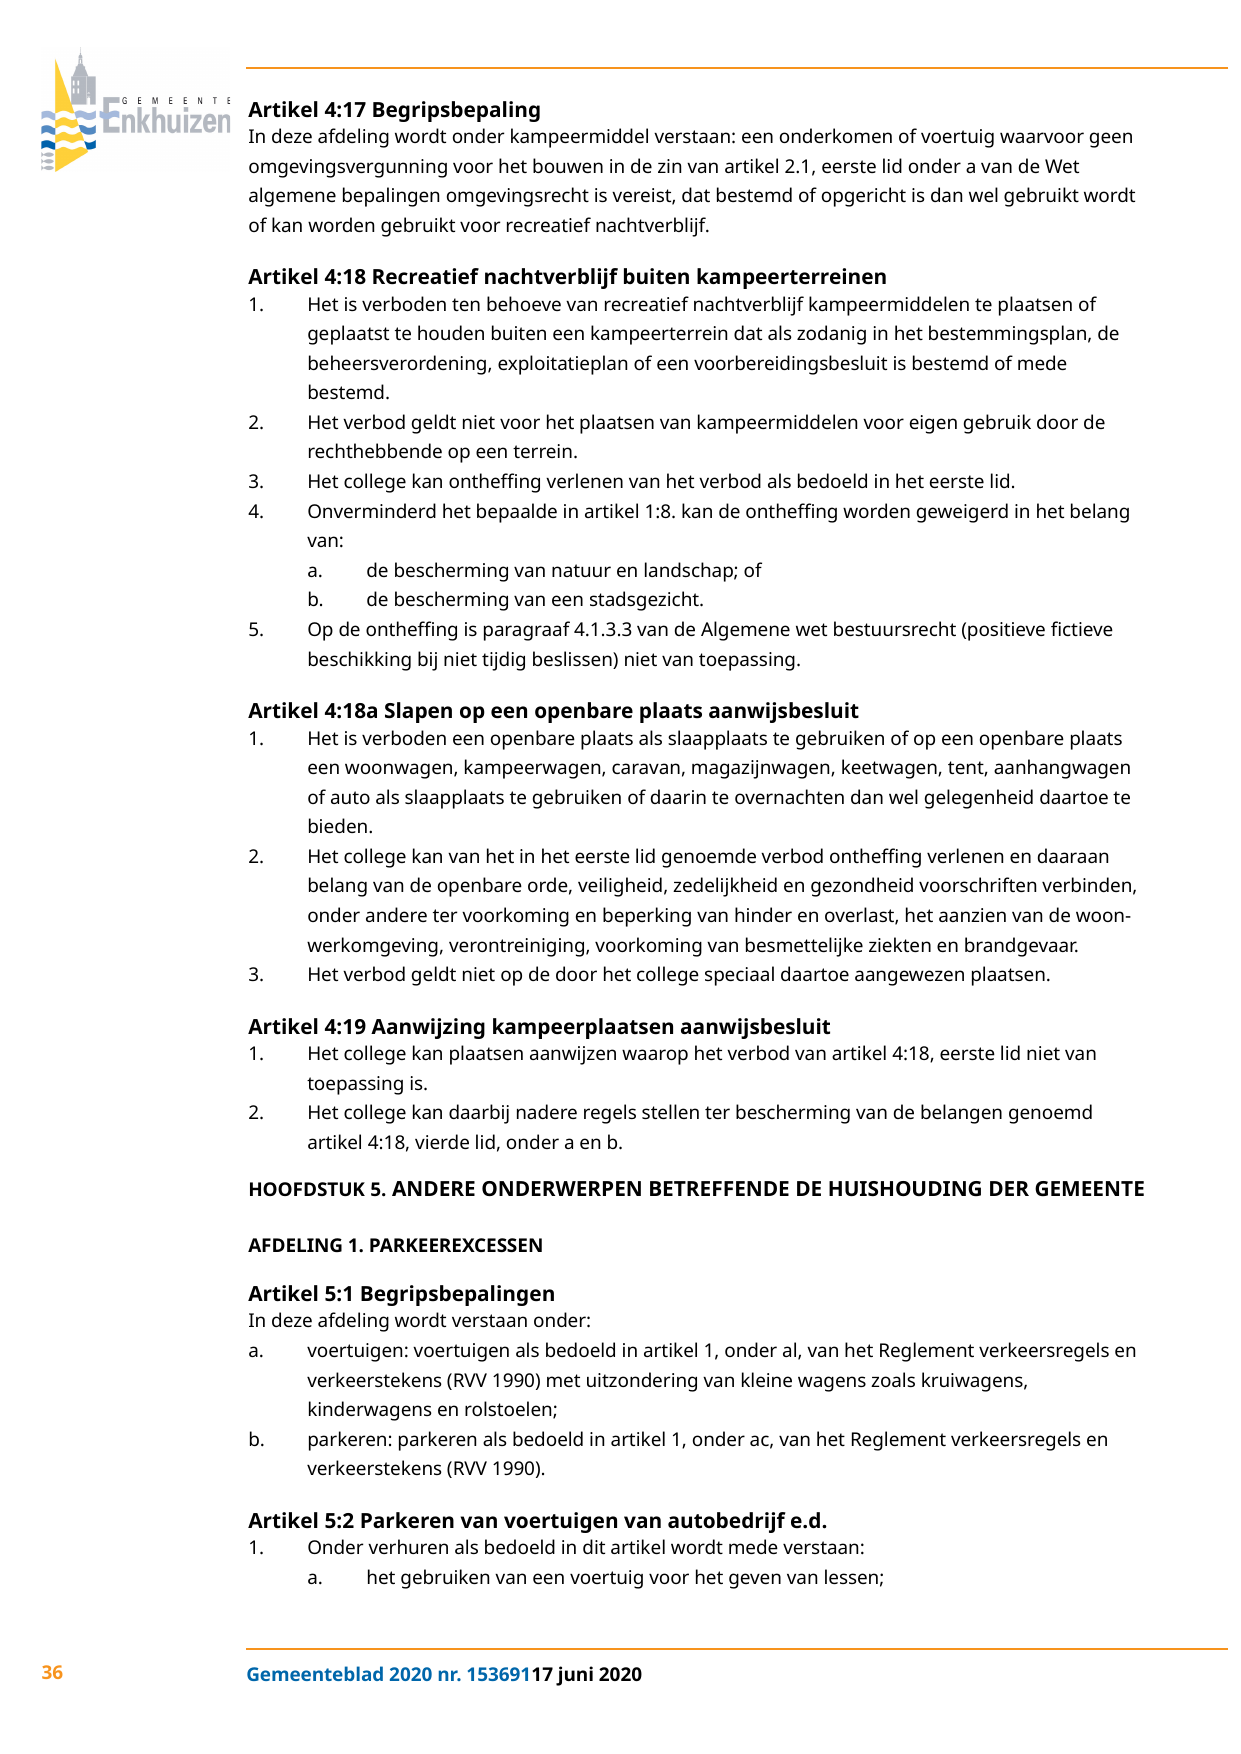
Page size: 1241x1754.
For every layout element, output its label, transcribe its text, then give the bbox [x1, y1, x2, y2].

picture [41, 47, 231, 172]
list Het college kan ontheffing verlenen van het verbod als bedoeld in het eerste lid. [248, 468, 1152, 494]
list Op de ontheffing is paragraaf 4.1.3.3 van de Algemene wet bestuursrecht (positieve fictieve beschikking bij niet tijdig beslissen) niet van toepassing. [248, 616, 1152, 672]
list het gebruiken van een voertuig voor het geven van lessen; [307, 1564, 1152, 1590]
text In deze afdeling wordt onder kampeermiddel verstaan: een onderkomen of voertuig waarvoor geen omgevingsvergunning voor het bouwen in de zin van artikel 2.1, eerste lid onder a van de Wet algemene bepalingen omgevingsrecht is vereist, dat bestemd of opgericht is dan wel gebruikt wordt of kan worden gebruikt voor recreatief nachtverblijf. [248, 123, 1152, 238]
list Het college kan van het in het eerste lid genoemde verbod ontheffing verlenen en daaraan belang van de openbare orde, veiligheid, zedelijkheid en gezondheid voorschriften verbinden, onder andere ter voorkoming en beperking van hinder en overlast, het aanzien van de woon-werkomgeving, verontreiniging, voorkoming van besmettelijke ziekten en brandgevaar. [248, 843, 1152, 957]
list Het college kan daarbij nadere regels stellen ter bescherming van de belangen genoemd artikel 4:18, vierde lid, onder a en b. [248, 1099, 1152, 1155]
list de bescherming van een stadsgezicht. [307, 587, 1152, 612]
text Artikel 5:1 Begripsbepalingen [248, 1279, 1152, 1308]
text HOOFDSTUK 5. ANDERE ONDERWERPEN BETREFFENDE DE HUISHOUDING DER GEMEENTE [248, 1174, 1152, 1203]
list parkeren: parkeren als bedoeld in artikel 1, onder ac, van het Reglement verkeersregels en verkeerstekens (RVV 1990). [248, 1426, 1152, 1481]
list Onverminderd het bepaalde in artikel 1:8. kan de ontheffing worden geweigerd in het belang van: [248, 498, 1152, 553]
text Artikel 4:18 Recreatief nachtverblijf buiten kampeerterreinen [248, 262, 1152, 291]
list Het college kan plaatsen aanwijzen waarop het verbod van artikel 4:18, eerste lid niet van toepassing is. [248, 1040, 1152, 1096]
text Artikel 4:19 Aanwijzing kampeerplaatsen aanwijsbesluit [248, 1012, 1152, 1040]
text Artikel 4:17 Begripsbepaling [248, 95, 1152, 123]
list de bescherming van natuur en landschap; of [307, 557, 1152, 583]
list Het verbod geldt niet op de door het college speciaal daartoe aangewezen plaatsen. [248, 961, 1152, 987]
text Artikel 5:2 Parkeren van voertuigen van autobedrijf e.d. [248, 1506, 1152, 1534]
text Artikel 4:18a Slapen op een openbare plaats aanwijsbesluit [248, 696, 1152, 725]
text AFDELING 1. PARKEEREXCESSEN [248, 1233, 1152, 1258]
list voertuigen: voertuigen als bedoeld in artikel 1, onder al, van het Reglement verkeersregels en verkeerstekens (RVV 1990) met uitzondering van kleine wagens zoals kruiwagens, kinderwagens en rolstoelen; [248, 1337, 1152, 1422]
list Onder verhuren als bedoeld in dit artikel wordt mede verstaan: [248, 1534, 1152, 1560]
list Het is verboden ten behoeve van recreatief nachtverblijf kampeermiddelen te plaatsen of geplaatst te houden buiten een kampeerterrein dat als zodanig in het bestemmingsplan, de beheersverordening, exploitatieplan of een voorbereidingsbesluit is bestemd of mede bestemd. [248, 291, 1152, 405]
list Het is verboden een openbare plaats als slaapplaats te gebruiken of op een openbare plaats een woonwagen, kampeerwagen, caravan, magazijnwagen, keetwagen, tent, aanhangwagen of auto als slaapplaats te gebruiken of daarin te overnachten dan wel gelegenheid daartoe te bieden. [248, 725, 1152, 839]
list Het verbod geldt niet voor het plaatsen van kampeermiddelen voor eigen gebruik door de rechthebbende op een terrein. [248, 409, 1152, 464]
text In deze afdeling wordt verstaan onder: [248, 1308, 1152, 1333]
